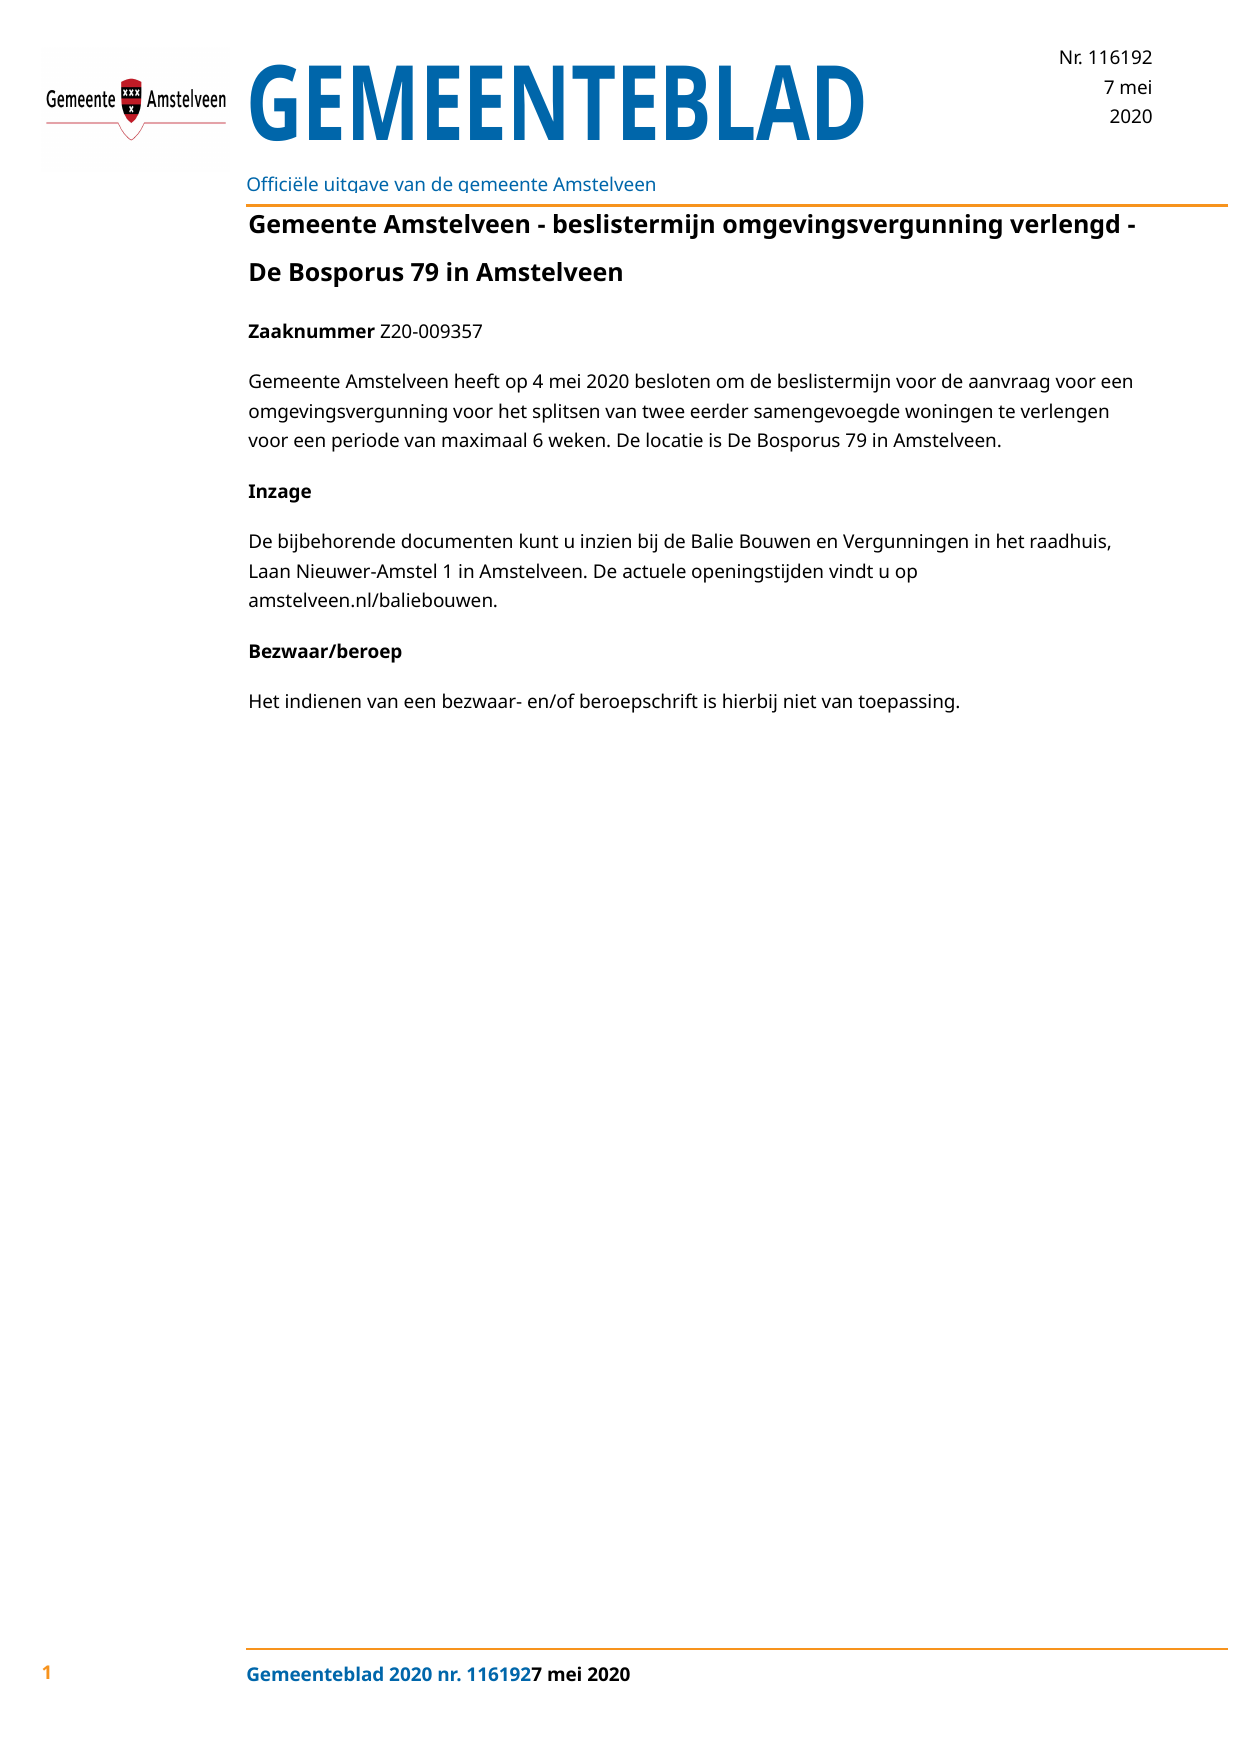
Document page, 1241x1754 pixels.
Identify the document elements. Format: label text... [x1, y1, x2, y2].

text Inzage [248, 478, 1152, 504]
text Zaaknummer Z20-009357 [248, 318, 1152, 344]
text Bezwaar/beroep [248, 638, 1152, 664]
picture [41, 47, 231, 172]
text De bijbehorende documenten kunt u inzien bij de Balie Bouwen en Vergunningen in het raadhuis, Laan Nieuwer-Amstel 1 in Amstelveen. De actuele openingstijden vindt u op amstelveen.nl/baliebouwen. [248, 528, 1152, 613]
text Gemeente Amstelveen heeft op 4 mei 2020 besloten om de beslistermijn voor de aanvraag voor een omgevingsvergunning voor het splitsen van twee eerder samengevoegde woningen te verlengen voor een periode van maximaal 6 weken. De locatie is De Bosporus 79 in Amstelveen. [248, 368, 1152, 453]
text Gemeente Amstelveen - beslistermijn omgevingsvergunning verlengd - De Bosporus 79 in Amstelveen [248, 207, 1152, 288]
text Het indienen van een bezwaar- en/of beroepschrift is hierbij niet van toepassing. [248, 688, 1152, 714]
